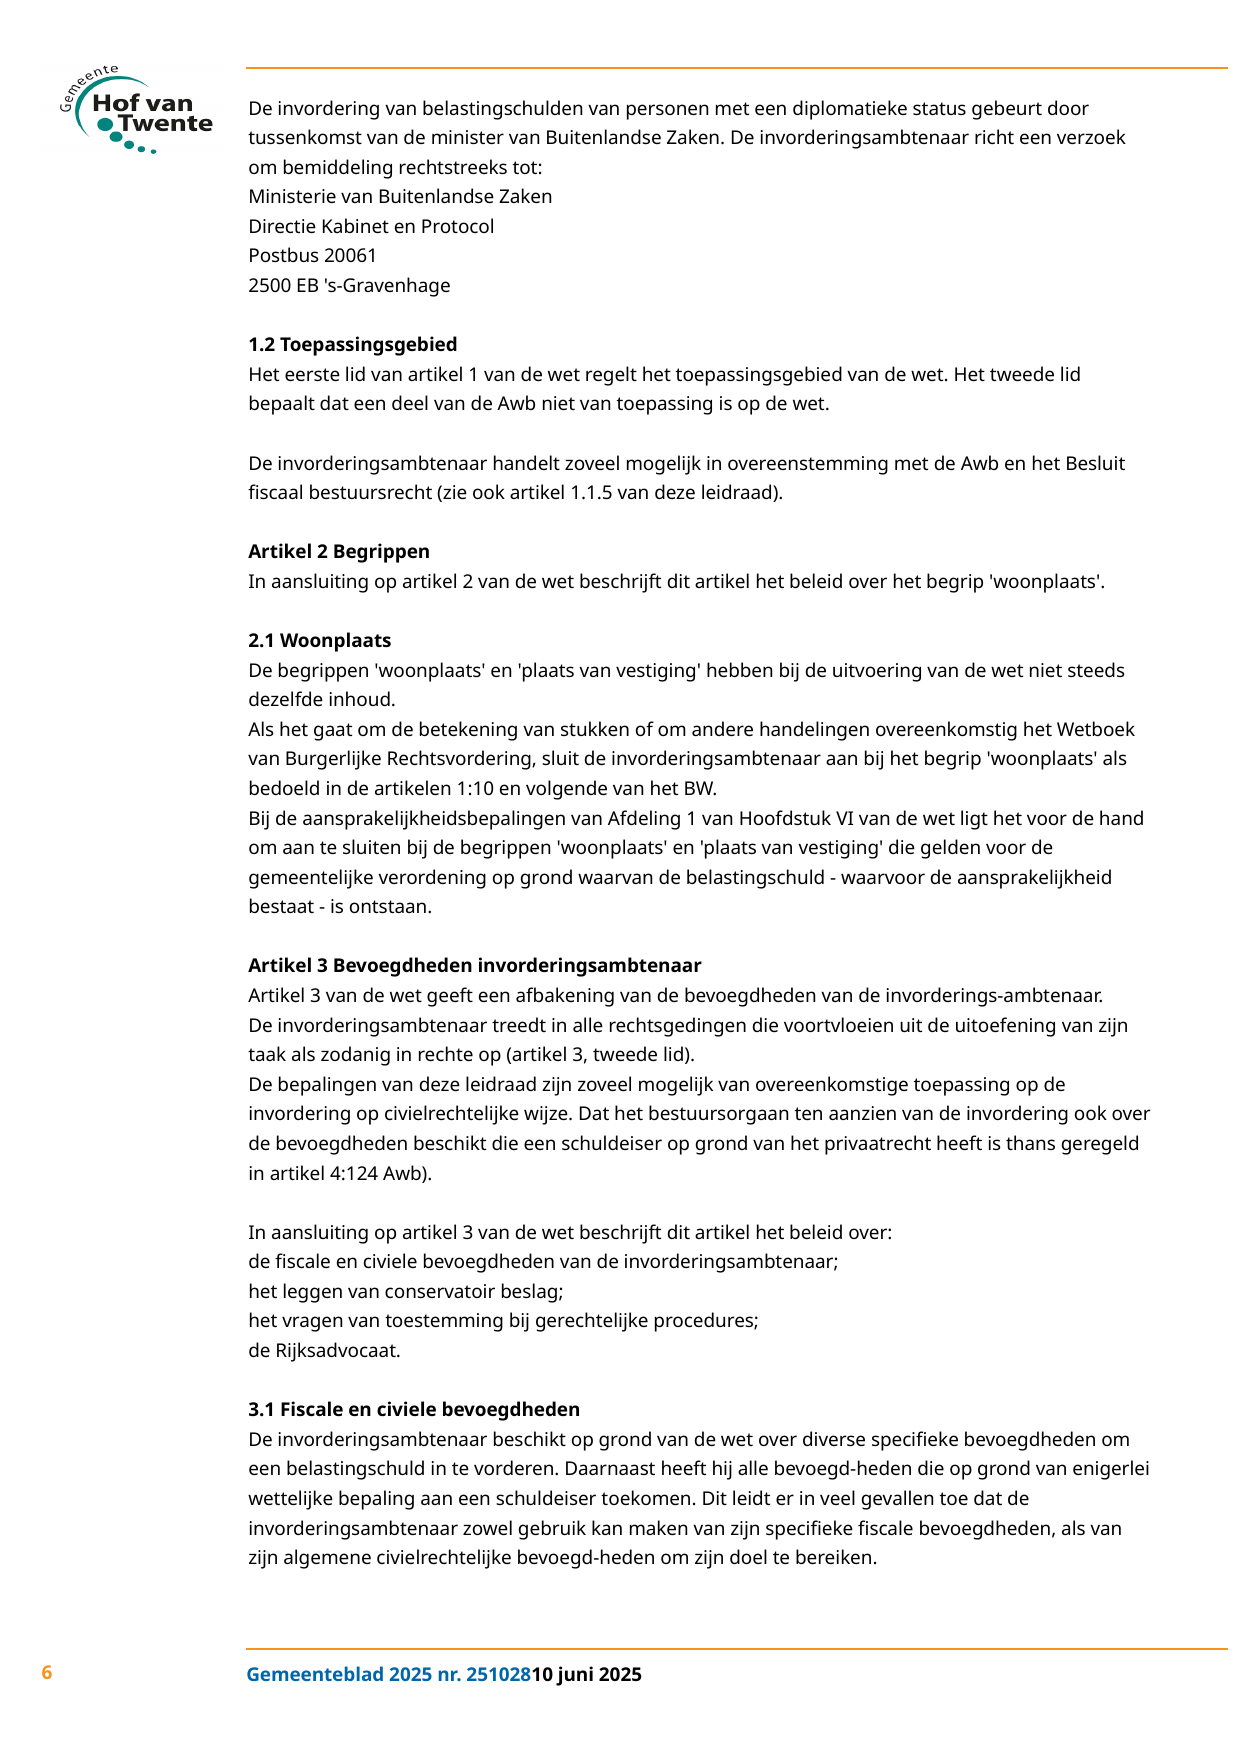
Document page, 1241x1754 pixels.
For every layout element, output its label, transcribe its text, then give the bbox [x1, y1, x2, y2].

text De invorderingsambtenaar treedt in alle rechtsgedingen die voortvloeien uit de uitoefening van zijn taak als zodanig in rechte op (artikel 3, tweede lid). [248, 1012, 1152, 1067]
text 1.2 Toepassingsgebied [248, 331, 1152, 357]
text Als het gaat om de betekening van stukken of om andere handelingen overeenkomstig het Wetboek van Burgerlijke Rechtsvordering, sluit de invorderingsambtenaar aan bij het begrip 'woonplaats' als bedoeld in de artikelen 1:10 en volgende van het BW. [248, 716, 1152, 801]
text de Rijksadvocaat. [248, 1337, 1152, 1363]
text In aansluiting op artikel 3 van de wet beschrijft dit artikel het beleid over: [248, 1219, 1152, 1245]
text Postbus 20061 [248, 243, 1152, 268]
text 3.1 Fiscale en civiele bevoegdheden [248, 1396, 1152, 1422]
text Het eerste lid van artikel 1 van de wet regelt het toepassingsgebied van de wet. Het tweede lid bepaalt dat een deel van de Awb niet van toepassing is op de wet. [248, 361, 1152, 416]
text De invorderingsambtenaar beschikt op grond van de wet over diverse specifieke bevoegdheden om een belastingschuld in te vorderen. Daarnaast heeft hij alle bevoegd-heden die op grond van enigerlei wettelijke bepaling aan een schuldeiser toekomen. Dit leidt er in veel gevallen toe dat de invorderingsambtenaar zowel gebruik kan maken van zijn specifieke fiscale bevoegdheden, als van zijn algemene civielrechtelijke bevoegd-heden om zijn doel te bereiken. [248, 1426, 1152, 1570]
text De begrippen 'woonplaats' en 'plaats van vestiging' hebben bij de uitvoering van de wet niet steeds dezelfde inhoud. [248, 657, 1152, 712]
text De invorderingsambtenaar handelt zoveel mogelijk in overeenstemming met de Awb en het Besluit fiscaal bestuursrecht (zie ook artikel 1.1.5 van deze leidraad). [248, 450, 1152, 505]
text Directie Kabinet en Protocol [248, 213, 1152, 239]
text Artikel 3 van de wet geeft een afbakening van de bevoegdheden van de invorderings-ambtenaar. [248, 982, 1152, 1008]
text De invordering van belastingschulden van personen met een diplomatieke status gebeurt door tussenkomst van de minister van Buitenlandse Zaken. De invorderingsambtenaar richt een verzoek om bemiddeling rechtstreeks tot: [248, 95, 1152, 180]
text 2.1 Woonplaats [248, 627, 1152, 653]
text Bij de aansprakelijkheidsbepalingen van Afdeling 1 van Hoofdstuk VI van de wet ligt het voor de hand om aan te sluiten bij de begrippen 'woonplaats' en 'plaats van vestiging' die gelden voor de gemeentelijke verordening op grond waarvan de belastingschuld - waarvoor de aansprakelijkheid bestaat - is ontstaan. [248, 805, 1152, 919]
text Artikel 3 Bevoegdheden invorderingsambtenaar [248, 953, 1152, 978]
text de fiscale en civiele bevoegdheden van de invorderingsambtenaar; [248, 1248, 1152, 1274]
text Ministerie van Buitenlandse Zaken [248, 183, 1152, 209]
text 2500 EB 's-Gravenhage [248, 272, 1152, 298]
text het vragen van toestemming bij gerechtelijke procedures; [248, 1308, 1152, 1333]
text het leggen van conservatoir beslag; [248, 1278, 1152, 1304]
text In aansluiting op artikel 2 van de wet beschrijft dit artikel het beleid over het begrip 'woonplaats'. [248, 568, 1152, 594]
text Artikel 2 Begrippen [248, 538, 1152, 564]
text De bepalingen van deze leidraad zijn zoveel mogelijk van overeenkomstige toepassing op de invordering op civielrechtelijke wijze. Dat het bestuursorgaan ten aanzien van de invordering ook over de bevoegdheden beschikt die een schuldeiser op grond van het privaatrecht heeft is thans geregeld in artikel 4:124 Awb). [248, 1071, 1152, 1186]
picture [41, 47, 231, 172]
